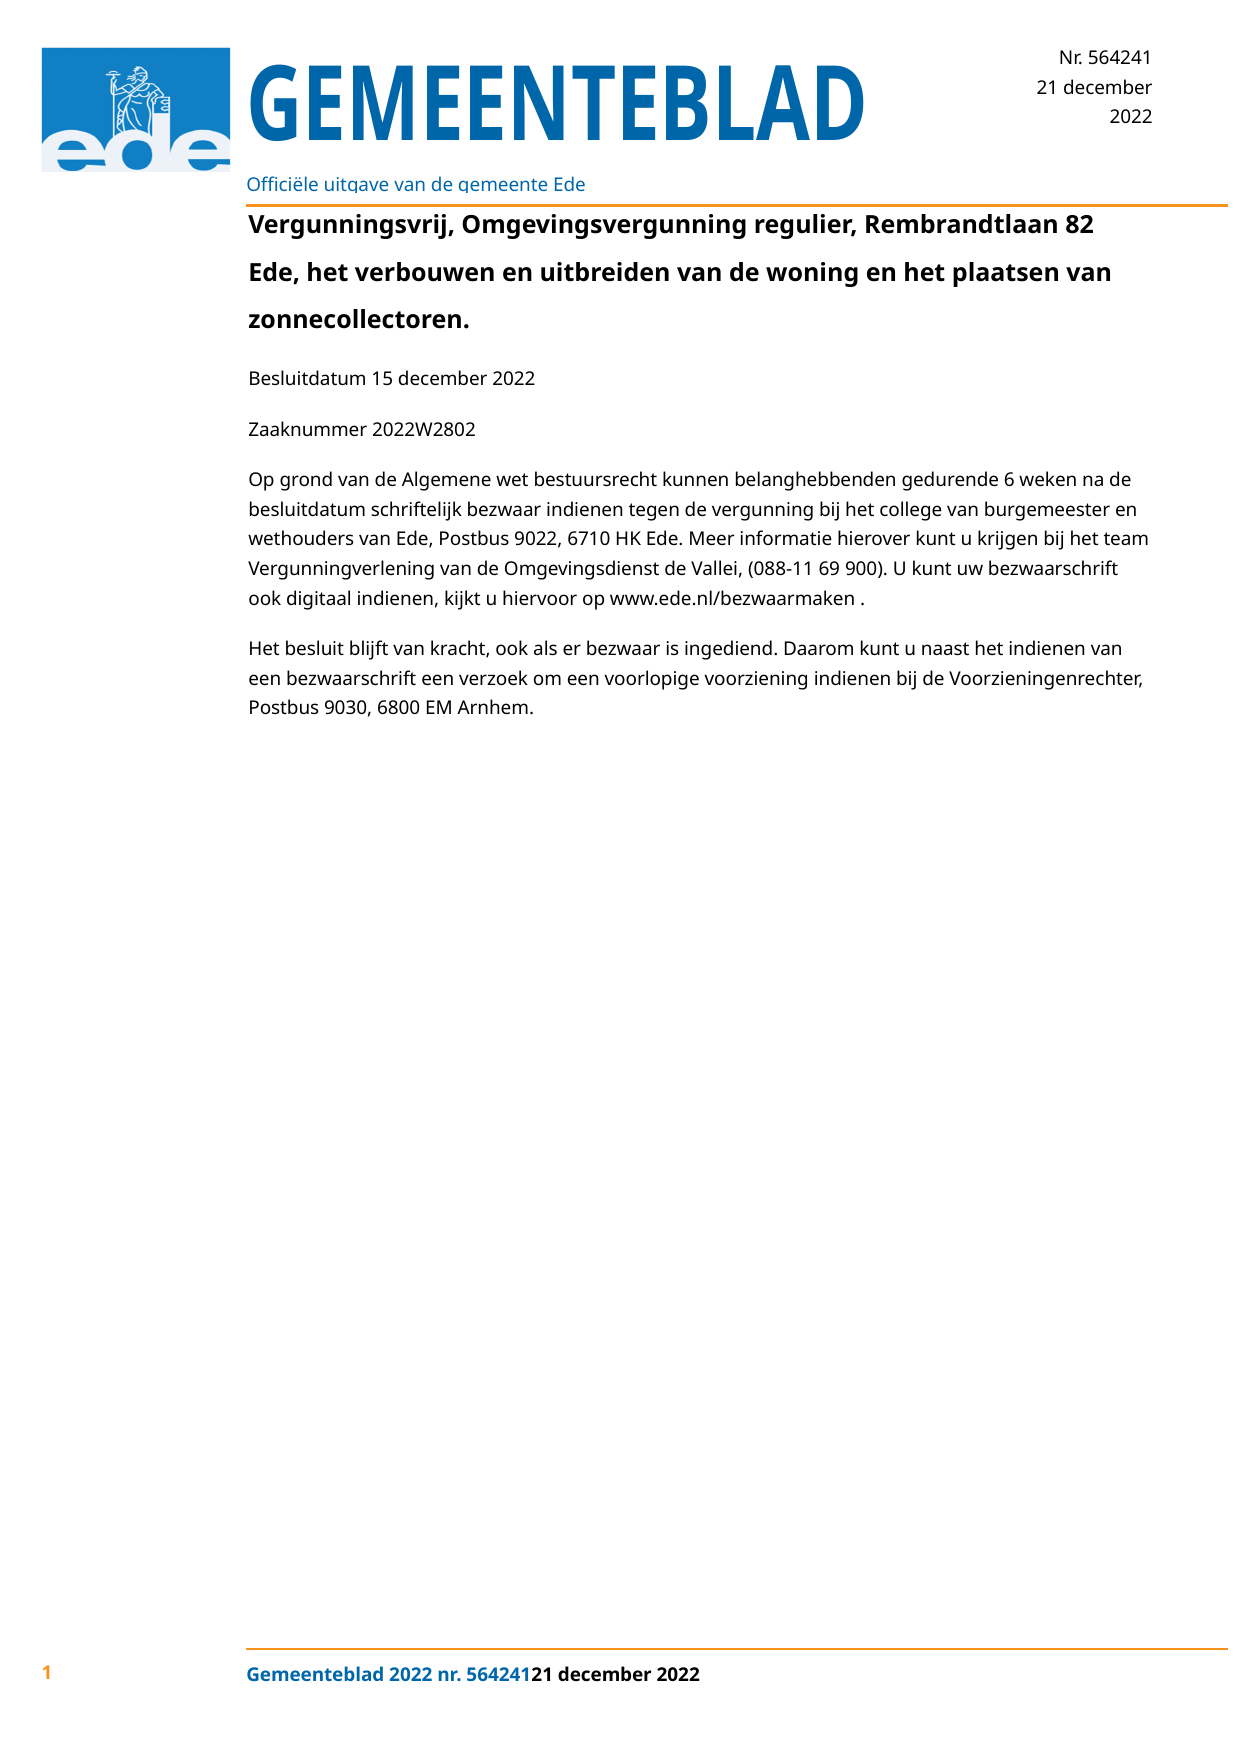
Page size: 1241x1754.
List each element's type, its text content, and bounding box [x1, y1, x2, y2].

text Het besluit blijft van kracht, ook als er bezwaar is ingediend. Daarom kunt u naast het indienen van een bezwaarschrift een verzoek om een voorlopige voorziening indienen bij de Voorzieningenrechter, Postbus 9030, 6800 EM Arnhem. [248, 635, 1152, 720]
text Vergunningsvrij, Omgevingsvergunning regulier, Rembrandtlaan 82 Ede, het verbouwen en uitbreiden van de woning en het plaatsen van zonnecollectoren. [248, 207, 1152, 336]
text Besluitdatum 15 december 2022 [248, 366, 1152, 391]
text Op grond van de Algemene wet bestuursrecht kunnen belanghebbenden gedurende 6 weken na de besluitdatum schriftelijk bezwaar indienen tegen de vergunning bij het college van burgemeester en wethouders van Ede, Postbus 9022, 6710 HK Ede. Meer informatie hierover kunt u krijgen bij het team Vergunningverlening van de Omgevingsdienst de Vallei, (088-11 69 900). U kunt uw bezwaarschrift ook digitaal indienen, kijkt u hiervoor op www.ede.nl/bezwaarmaken . [248, 466, 1152, 610]
text Zaaknummer 2022W2802 [248, 416, 1152, 442]
picture [41, 47, 231, 172]
